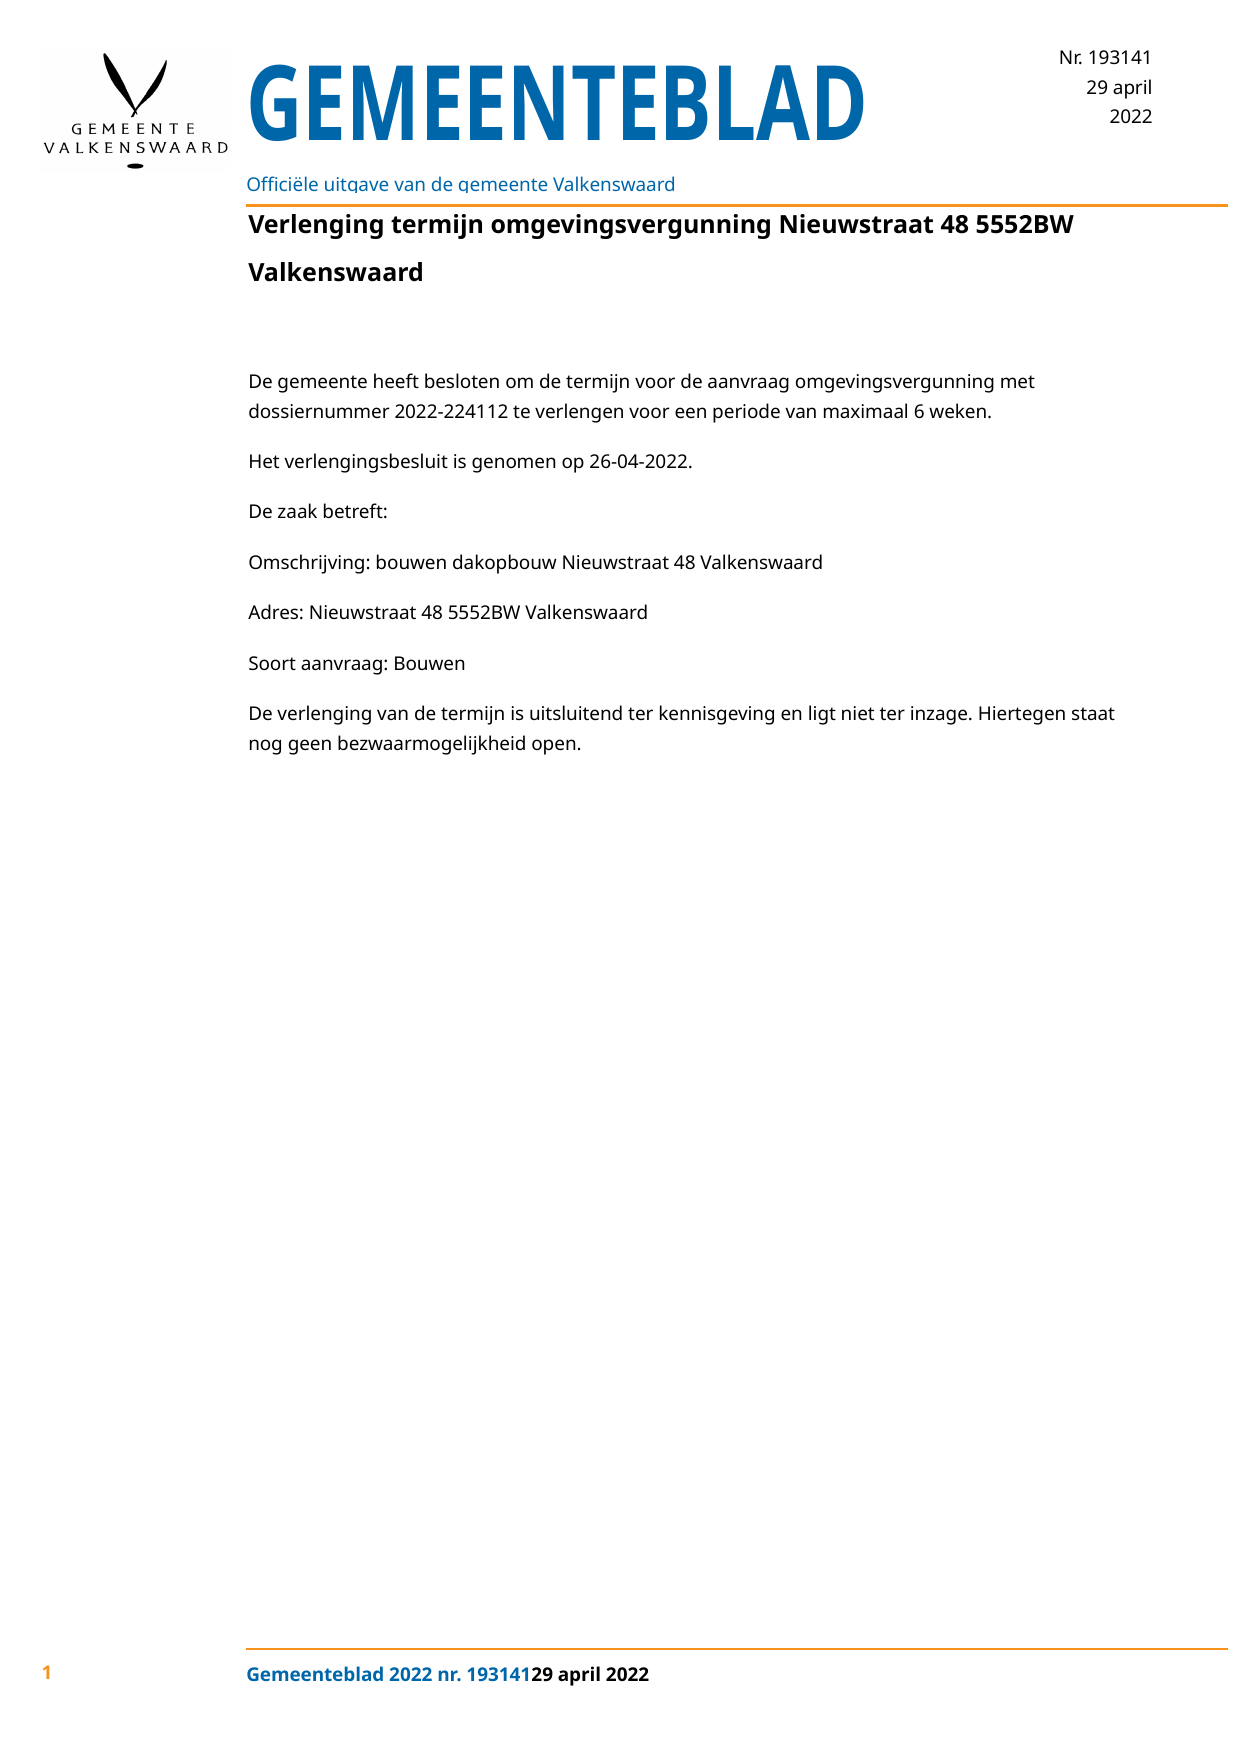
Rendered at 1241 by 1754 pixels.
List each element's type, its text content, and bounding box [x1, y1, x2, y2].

text Het verlengingsbesluit is genomen op 26-04-2022. [248, 448, 1152, 474]
picture [41, 47, 231, 172]
text De verlenging van de termijn is uitsluitend ter kennisgeving en ligt niet ter inzage. Hiertegen staat nog geen bezwaarmogelijkheid open. [248, 700, 1152, 756]
text Omschrijving: bouwen dakopbouw Nieuwstraat 48 Valkenswaard [248, 549, 1152, 575]
text De zaak betreft: [248, 499, 1152, 524]
text De gemeente heeft besloten om de termijn voor de aanvraag omgevingsvergunning met dossiernummer 2022-224112 te verlengen voor een periode van maximaal 6 weken. [248, 368, 1152, 424]
text Adres: Nieuwstraat 48 5552BW Valkenswaard [248, 599, 1152, 625]
text Soort aanvraag: Bouwen [248, 650, 1152, 676]
text Verlenging termijn omgevingsvergunning Nieuwstraat 48 5552BW Valkenswaard [248, 207, 1152, 288]
